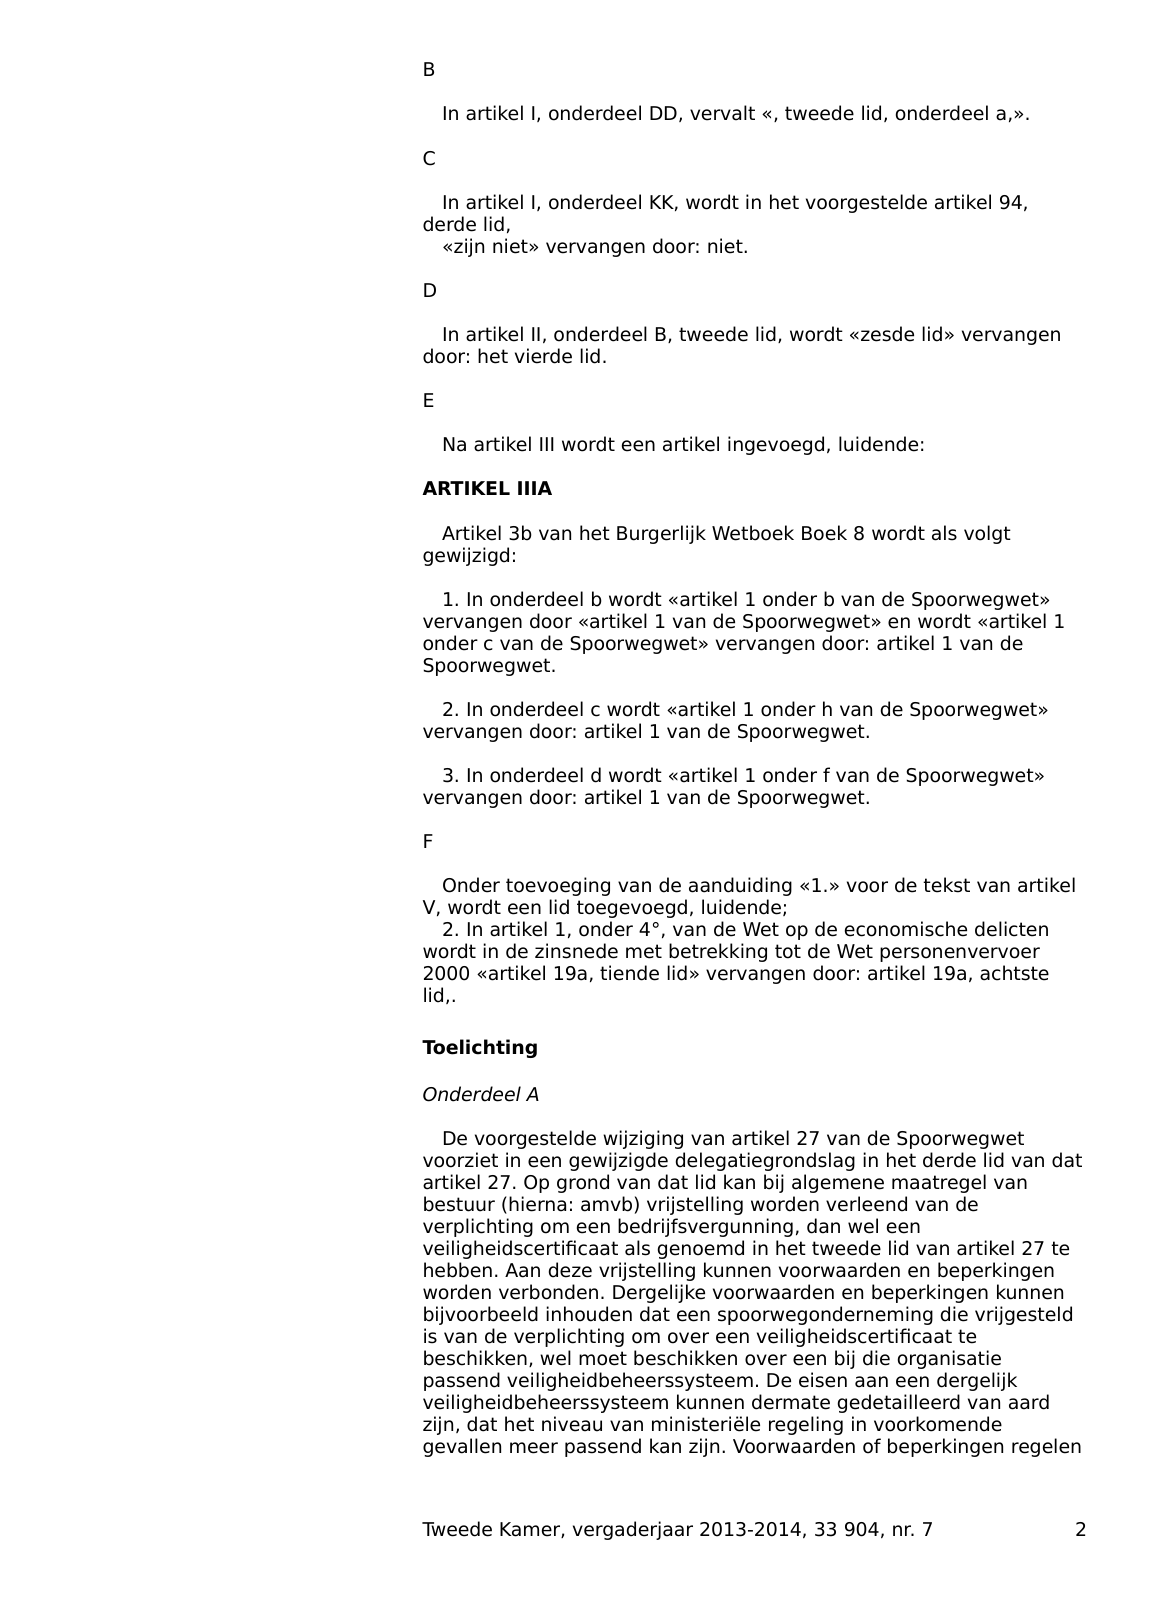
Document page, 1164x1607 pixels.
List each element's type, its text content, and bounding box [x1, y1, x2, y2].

text In artikel II, onderdeel B, tweede lid, wordt «zesde lid» vervangen door: het vierde lid. [422, 324, 1087, 368]
text 3. In onderdeel d wordt «artikel 1 onder f van de Spoorwegwet» vervangen door: artikel 1 van de Spoorwegwet. [422, 765, 1087, 809]
text 2. In onderdeel c wordt «artikel 1 onder h van de Spoorwegwet» vervangen door: artikel 1 van de Spoorwegwet. [422, 699, 1087, 743]
text In artikel I, onderdeel DD, vervalt «, tweede lid, onderdeel a,». [422, 103, 1087, 125]
text De voorgestelde wijziging van artikel 27 van de Spoorwegwet voorziet in een gewijzigde delegatiegrondslag in het derde lid van dat artikel 27. Op grond van dat lid kan bij algemene maatregel van bestuur (hierna: amvb) vrijstelling worden verleend van de verplichting om een bedrijfsvergunning, dan wel een veiligheidscertificaat als genoemd in het tweede lid van artikel 27 te hebben. Aan deze vrijstelling kunnen voorwaarden en beperkingen worden verbonden. Dergelijke voorwaarden en beperkingen kunnen bijvoorbeeld inhouden dat een spoorwegonderneming die vrijgesteld is van de verplichting om over een veiligheidscertificaat te beschikken, wel moet beschikken over een bij die organisatie passend veiligheidbeheerssysteem. De eisen aan een dergelijk veiligheidbeheerssysteem kunnen dermate gedetailleerd van aard zijn, dat het niveau van ministeriële regeling in voorkomende gevallen meer passend kan zijn. Voorwaarden of beperkingen regelen [422, 1128, 1087, 1458]
subtitle ARTIKEL IIIA [422, 478, 1087, 500]
subtitle C [422, 147, 1087, 169]
text 2. In artikel 1, onder 4°, van de Wet op de economische delicten wordt in de zinsnede met betrekking tot de Wet personenvervoer 2000 «artikel 19a, tiende lid» vervangen door: artikel 19a, achtste lid,. [422, 919, 1087, 1007]
subtitle Onderdeel A [422, 1084, 1087, 1106]
text «zijn niet» vervangen door: niet. [422, 236, 1087, 257]
text Onder toevoeging van de aanduiding «1.» voor de tekst van artikel V, wordt een lid toegevoegd, luidende; [422, 875, 1087, 919]
text 1. In onderdeel b wordt «artikel 1 onder b van de Spoorwegwet» vervangen door «artikel 1 van de Spoorwegwet» en wordt «artikel 1 onder c van de Spoorwegwet» vervangen door: artikel 1 van de Spoorwegwet. [422, 589, 1087, 677]
text Artikel 3b van het Burgerlijk Wetboek Boek 8 wordt als volgt gewijzigd: [422, 522, 1087, 566]
subtitle B [422, 59, 1087, 81]
text In artikel I, onderdeel KK, wordt in het voorgestelde artikel 94, derde lid, [422, 192, 1087, 236]
subtitle D [422, 280, 1087, 302]
subtitle E [422, 390, 1087, 412]
text Na artikel III wordt een artikel ingevoegd, luidende: [422, 434, 1087, 456]
subtitle F [422, 831, 1087, 853]
subtitle Toelichting [422, 1037, 1087, 1059]
